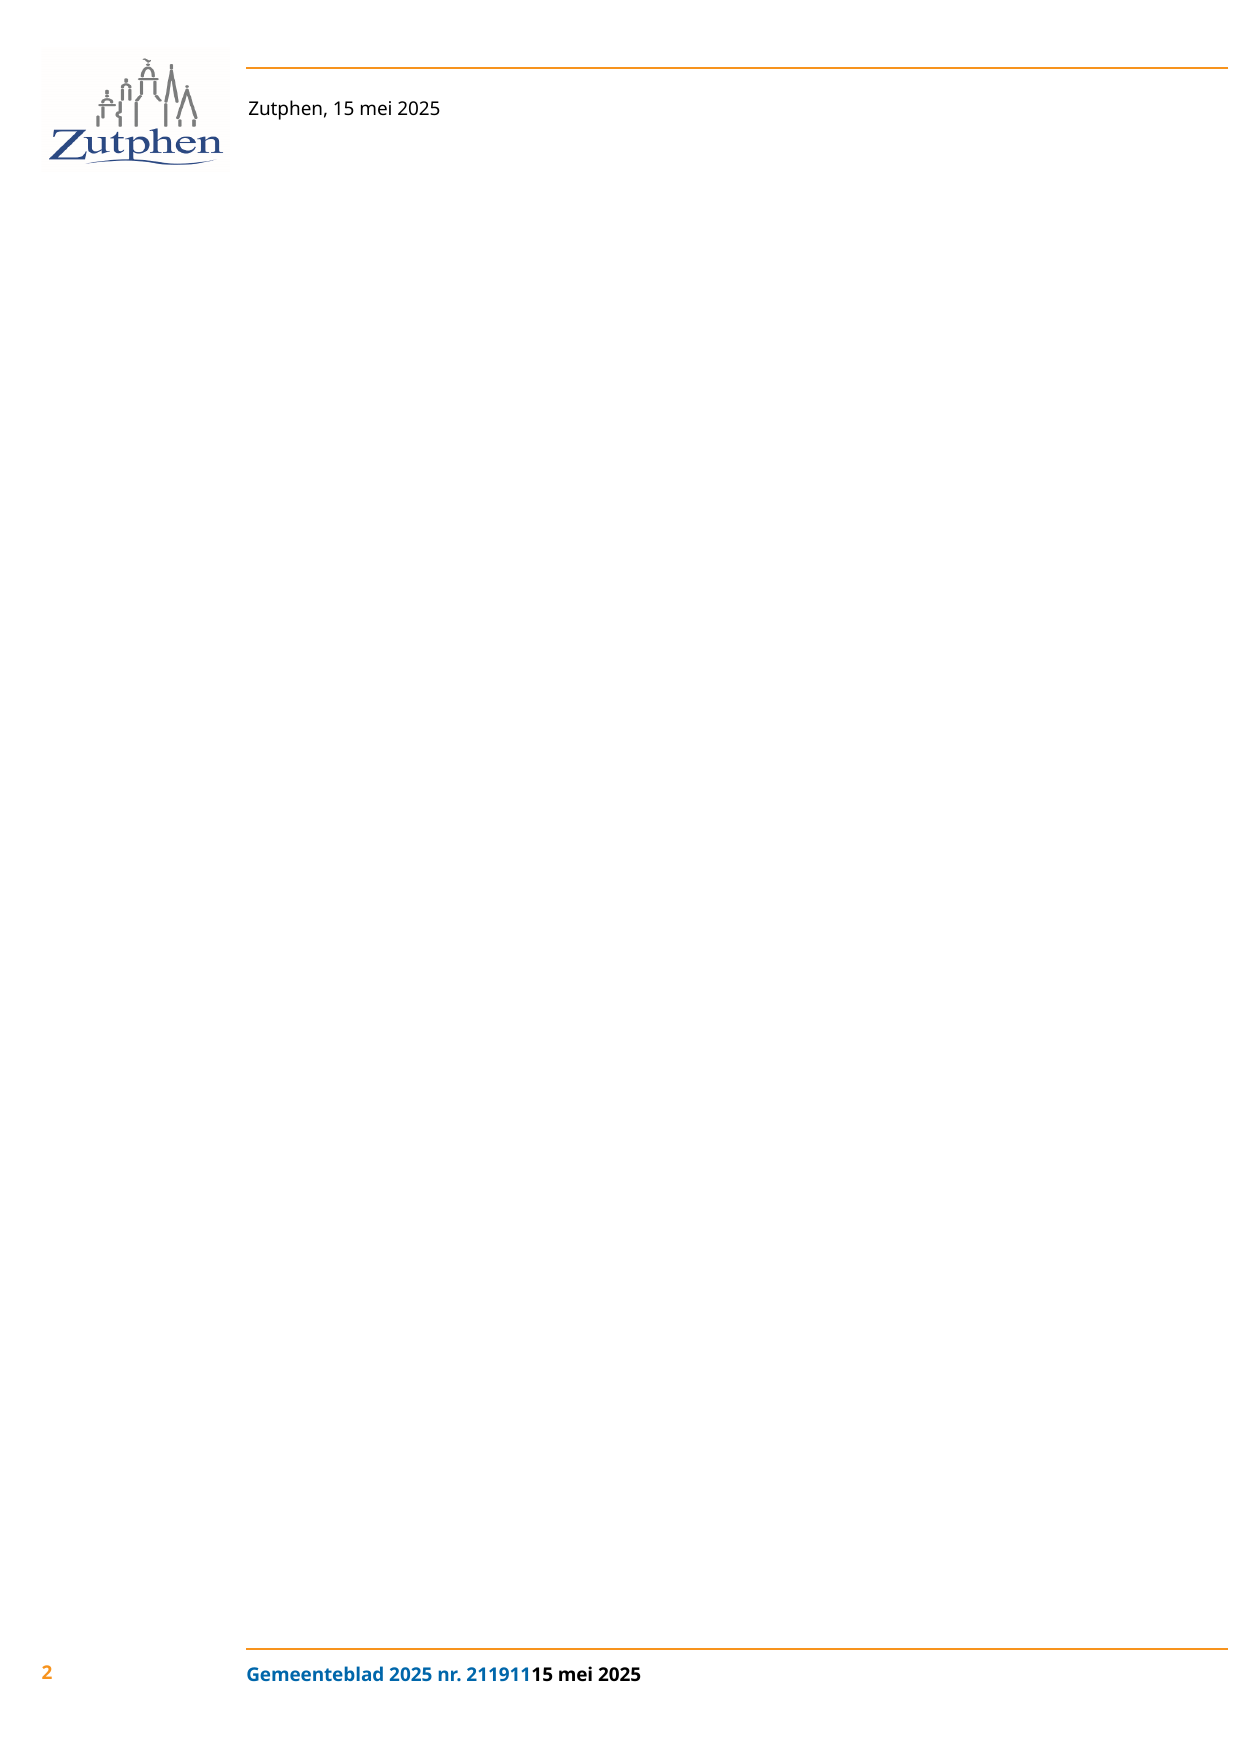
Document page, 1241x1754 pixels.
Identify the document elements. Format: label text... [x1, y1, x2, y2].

picture [41, 47, 231, 172]
text Zutphen, 15 mei 2025 [248, 95, 1152, 121]
